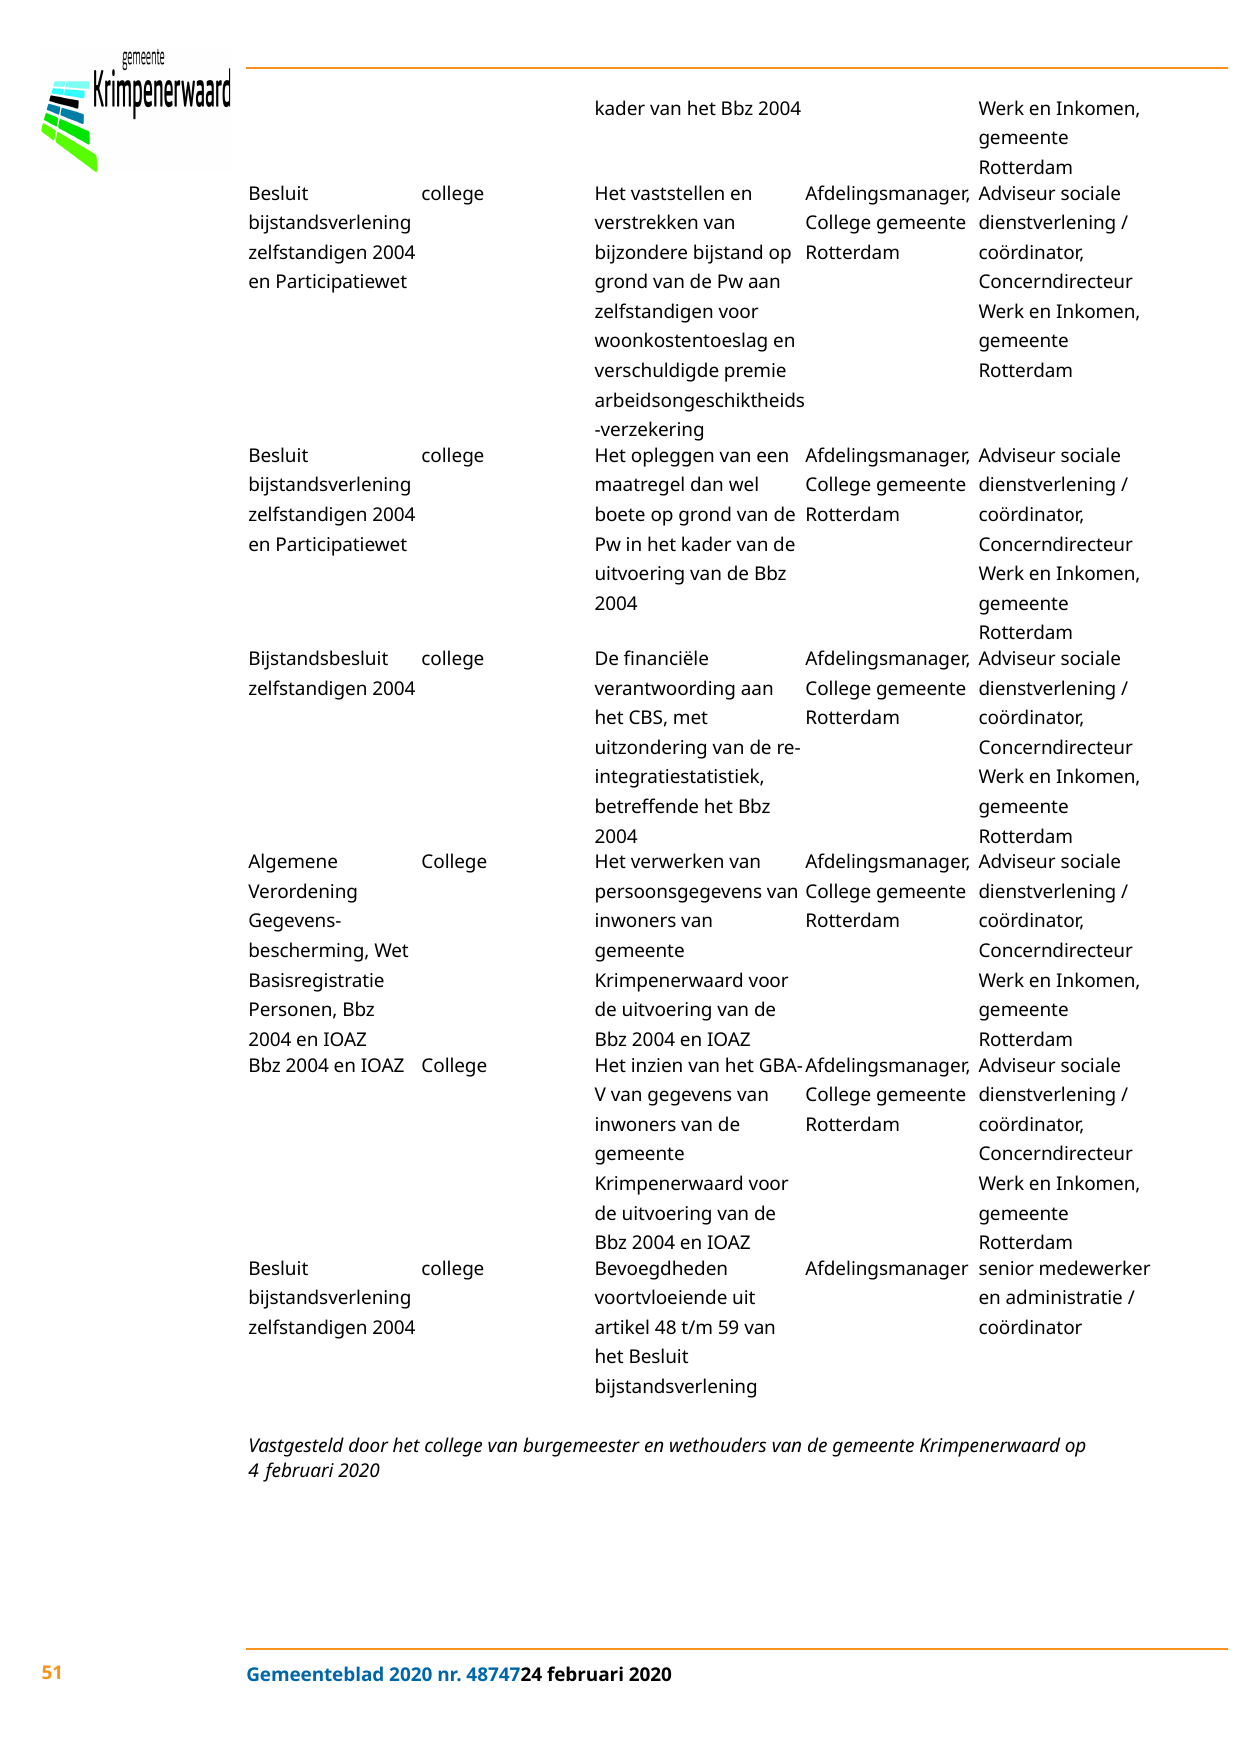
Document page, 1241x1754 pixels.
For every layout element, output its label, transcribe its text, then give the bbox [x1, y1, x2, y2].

table_cell Het verwerken van persoonsgegevens van inwoners van gemeente Krimpenerwaard voor de uitvoering van de Bbz 2004 en IOAZ [594, 849, 805, 1052]
table_cell Afdelingsmanager, College gemeente Rotterdam [805, 849, 978, 1052]
table_cell [805, 95, 978, 180]
table_cell Afdelingsmanager, College gemeente Rotterdam [805, 180, 978, 442]
table_cell Adviseur sociale dienstverlening / coördinator, Concerndirecteur Werk en Inkomen, gemeente Rotterdam [978, 645, 1152, 848]
table_cell Adviseur sociale dienstverlening / coördinator, Concerndirecteur Werk en Inkomen, gemeente Rotterdam [978, 1052, 1152, 1255]
table_cell college [421, 442, 594, 645]
table_cell Besluit bijstandsverlening zelfstandigen 2004 en Participatiewet [248, 442, 421, 645]
table_cell Algemene Verordening Gegevens-bescherming, Wet Basisregistratie Personen, Bbz 2004 en IOAZ [248, 849, 421, 1052]
table_cell Afdelingsmanager [805, 1255, 978, 1399]
table_cell Afdelingsmanager, College gemeente Rotterdam [805, 645, 978, 848]
table_cell [421, 95, 594, 180]
table_cell [248, 95, 421, 180]
table_cell Besluit bijstandsverlening zelfstandigen 2004 en Participatiewet [248, 180, 421, 442]
table_cell Adviseur sociale dienstverlening / coördinator, Concerndirecteur Werk en Inkomen, gemeente Rotterdam [978, 442, 1152, 645]
table_cell Adviseur sociale dienstverlening / coördinator, Concerndirecteur Werk en Inkomen, gemeente Rotterdam [978, 180, 1152, 442]
table_cell Het opleggen van een maatregel dan wel boete op grond van de Pw in het kader van de uitvoering van de Bbz 2004 [594, 442, 805, 645]
table_cell College [421, 1052, 594, 1255]
table_cell Adviseur sociale dienstverlening / coördinator, Concerndirecteur Werk en Inkomen, gemeente Rotterdam [978, 849, 1152, 1052]
table_cell college [421, 180, 594, 442]
table_cell senior medewerker en administratie / coördinator [978, 1255, 1152, 1399]
table_cell Afdelingsmanager, College gemeente Rotterdam [805, 442, 978, 645]
table_cell Bbz 2004 en IOAZ [248, 1052, 421, 1255]
table_cell Afdelingsmanager, College gemeente Rotterdam [805, 1052, 978, 1255]
table_cell Werk en Inkomen, gemeente Rotterdam [978, 95, 1152, 180]
table_cell Bevoegdheden voortvloeiende uit artikel 48 t/m 59 van het Besluit bijstandsverlening [594, 1255, 805, 1399]
table_cell Het inzien van het GBA-V van gegevens van inwoners van de gemeente Krimpenerwaard voor de uitvoering van de Bbz 2004 en IOAZ [594, 1052, 805, 1255]
table_cell Besluit bijstandsverlening zelfstandigen 2004 [248, 1255, 421, 1399]
table_cell kader van het Bbz 2004 [594, 95, 805, 180]
table_cell College [421, 849, 594, 1052]
text Vastgesteld door het college van burgemeester en wethouders van de gemeente Krimpenerwaard op 4 februari 2020 [248, 1432, 1152, 1483]
table_cell college [421, 1255, 594, 1399]
picture [41, 47, 231, 172]
table_cell college [421, 645, 594, 848]
table_cell Bijstandsbesluit zelfstandigen 2004 [248, 645, 421, 848]
table_cell De financiële verantwoording aan het CBS, met uitzondering van de re-integratiestatistiek, betreffende het Bbz 2004 [594, 645, 805, 848]
table_cell Het vaststellen en verstrekken van bijzondere bijstand op grond van de Pw aan zelfstandigen voor woonkostentoeslag en verschuldigde premie arbeidsongeschiktheids-verzekering [594, 180, 805, 442]
